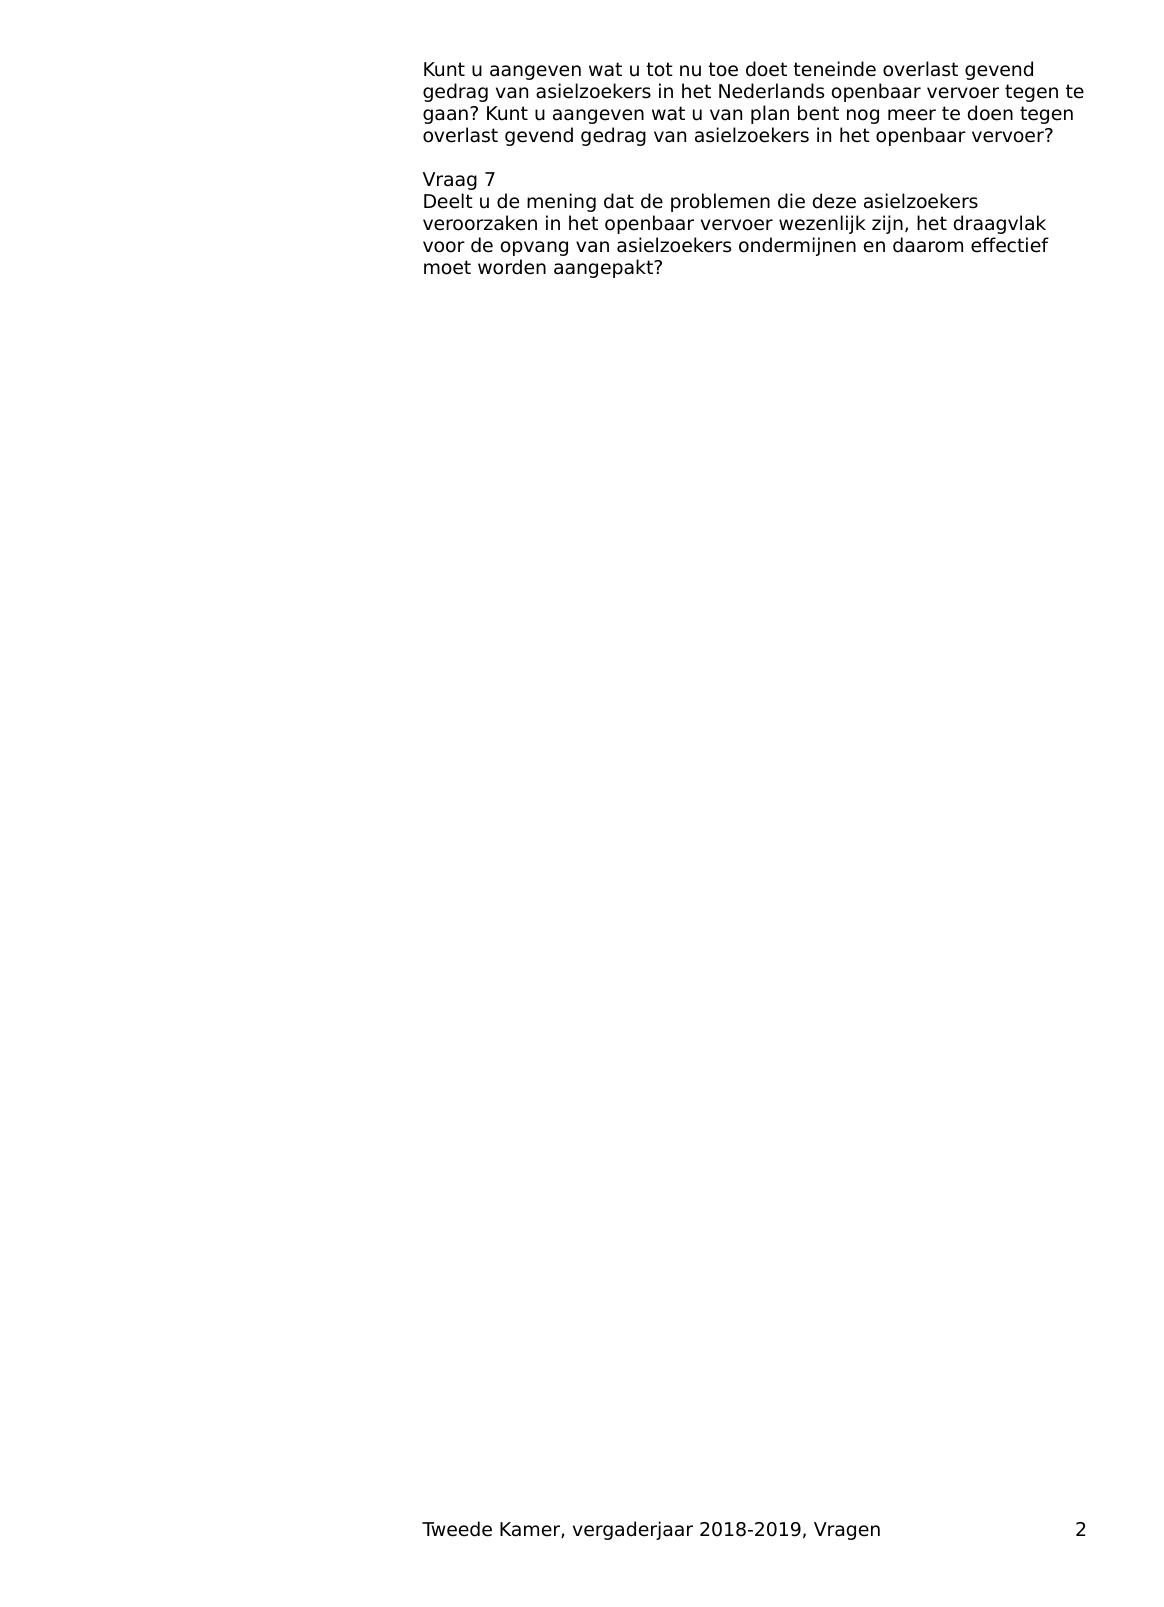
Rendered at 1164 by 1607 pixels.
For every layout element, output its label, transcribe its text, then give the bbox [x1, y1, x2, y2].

text Deelt u de mening dat de problemen die deze asielzoekers veroorzaken in het openbaar vervoer wezenlijk zijn, het draagvlak voor de opvang van asielzoekers ondermijnen en daarom effectief moet worden aangepakt? [422, 191, 1087, 279]
text Kunt u aangeven wat u tot nu toe doet teneinde overlast gevend gedrag van asielzoekers in het Nederlands openbaar vervoer tegen te gaan? Kunt u aangeven wat u van plan bent nog meer te doen tegen overlast gevend gedrag van asielzoekers in het openbaar vervoer? [422, 59, 1087, 147]
text Vraag 7 [422, 169, 1087, 191]
